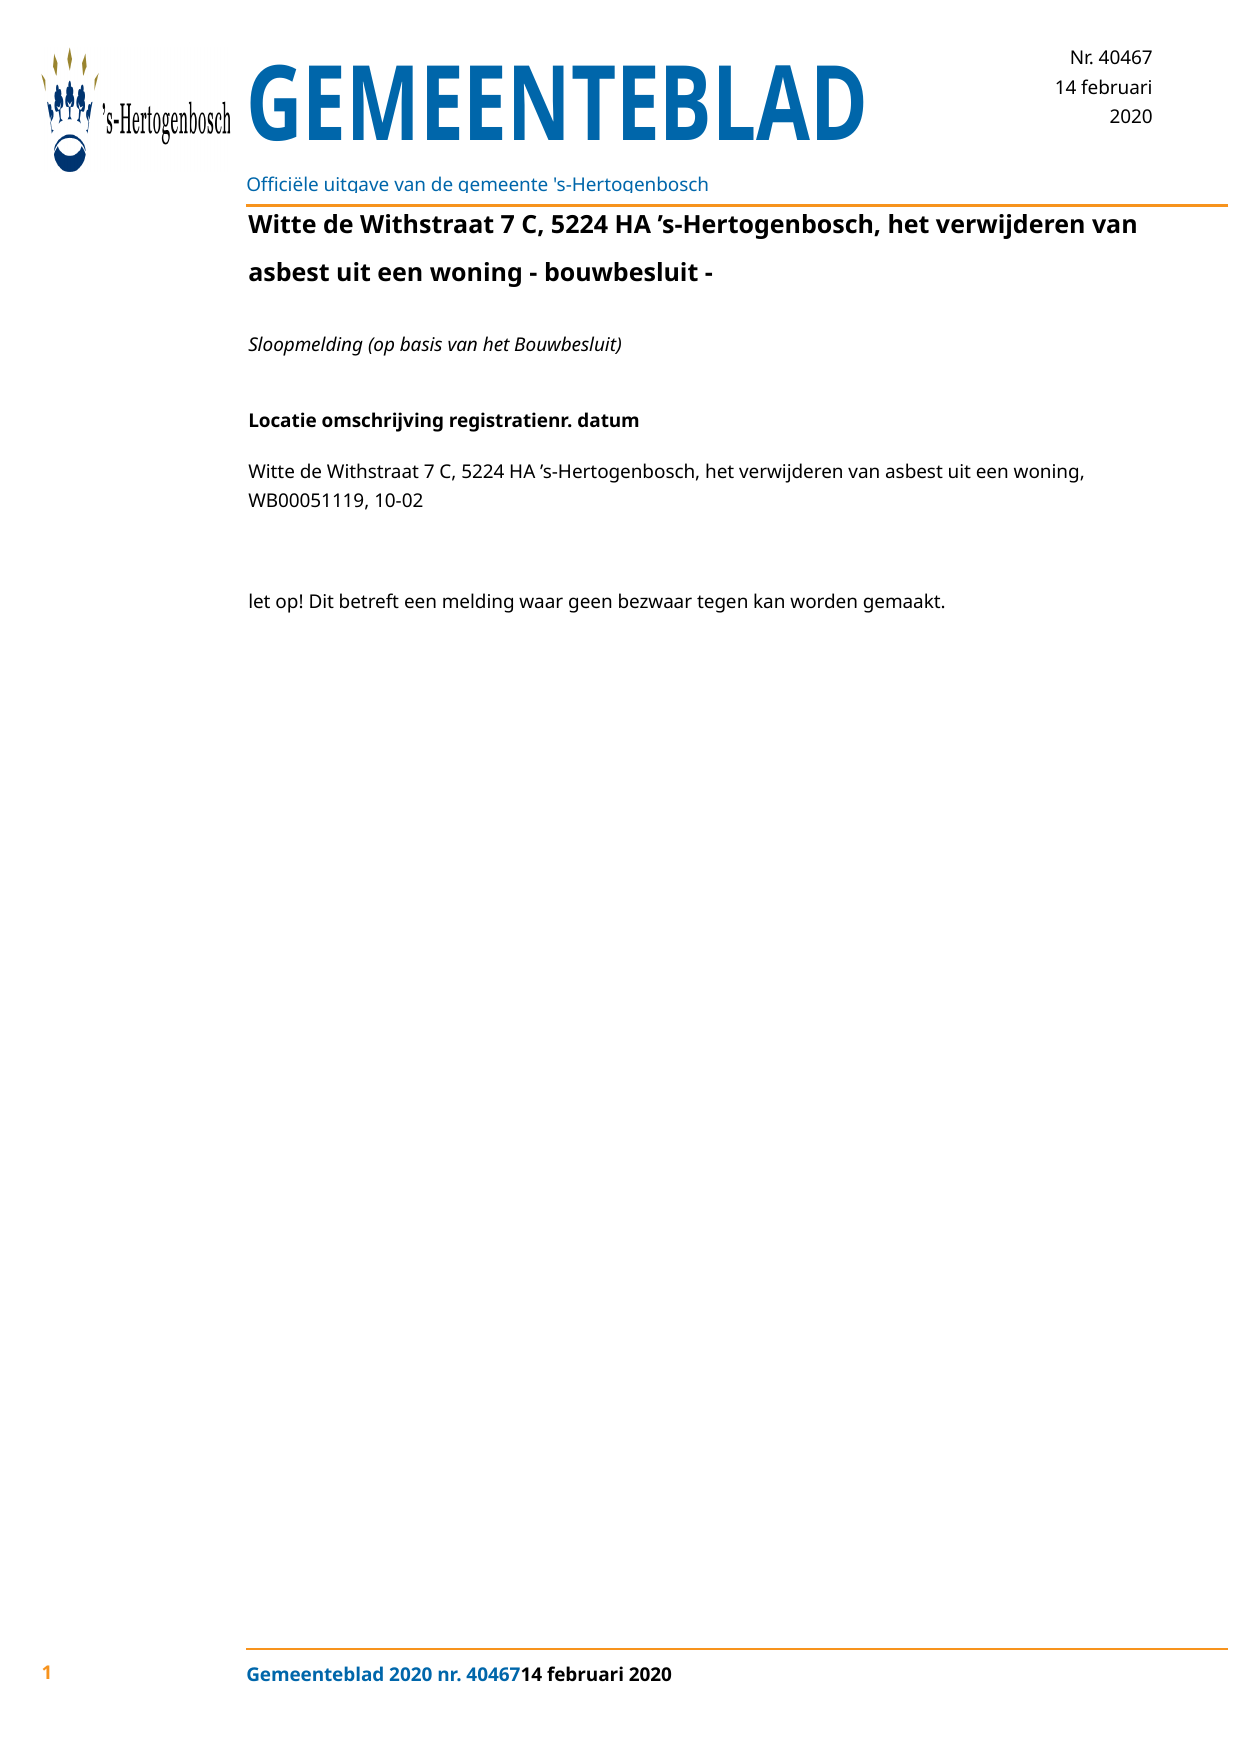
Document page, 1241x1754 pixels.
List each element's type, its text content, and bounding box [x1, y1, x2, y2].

text Witte de Withstraat 7 C, 5224 HA ’s-Hertogenbosch, het verwijderen van asbest uit een woning - bouwbesluit - [248, 207, 1152, 288]
text Locatie omschrijving registratienr. datum [248, 408, 1152, 433]
text let op! Dit betreft een melding waar geen bezwaar tegen kan worden gemaakt. [248, 588, 1152, 614]
picture [41, 47, 231, 172]
text Sloopmelding (op basis van het Bouwbesluit) [248, 331, 1152, 357]
text Witte de Withstraat 7 C, 5224 HA ’s-Hertogenbosch, het verwijderen van asbest uit een woning, WB00051119, 10-02 [248, 458, 1152, 513]
